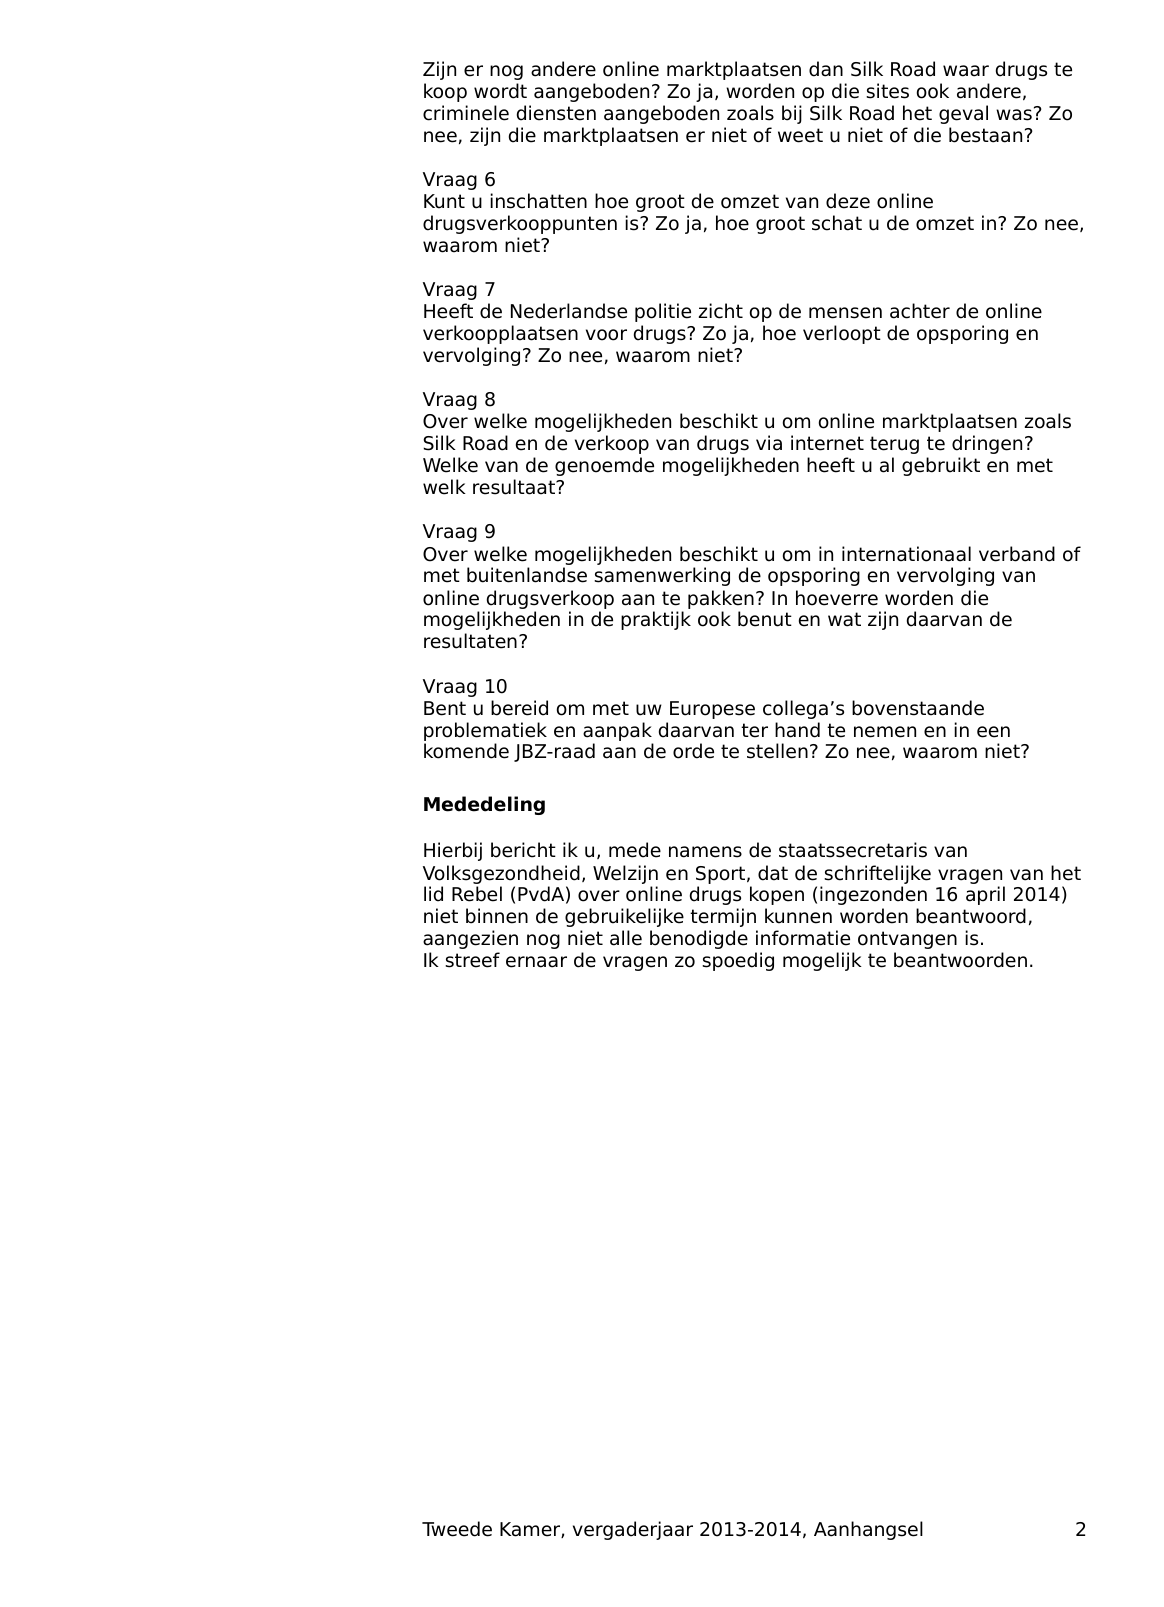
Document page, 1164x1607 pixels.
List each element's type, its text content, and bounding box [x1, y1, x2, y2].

text Bent u bereid om met uw Europese collega’s bovenstaande problematiek en aanpak daarvan ter hand te nemen en in een komende JBZ-raad aan de orde te stellen? Zo nee, waarom niet? [422, 697, 1087, 763]
subtitle Mededeling [422, 793, 1087, 815]
text Vraag 9 [422, 521, 1087, 543]
text Vraag 6 [422, 169, 1087, 191]
text Ik streef ernaar de vragen zo spoedig mogelijk te beantwoorden. [422, 950, 1087, 972]
text Kunt u inschatten hoe groot de omzet van deze online drugsverkooppunten is? Zo ja, hoe groot schat u de omzet in? Zo nee, waarom niet? [422, 191, 1087, 257]
text Vraag 8 [422, 389, 1087, 411]
text Over welke mogelijkheden beschikt u om online marktplaatsen zoals Silk Road en de verkoop van drugs via internet terug te dringen? Welke van de genoemde mogelijkheden heeft u al gebruikt en met welk resultaat? [422, 411, 1087, 499]
text Vraag 7 [422, 279, 1087, 301]
text Vraag 10 [422, 676, 1087, 697]
text Over welke mogelijkheden beschikt u om in internationaal verband of met buitenlandse samenwerking de opsporing en vervolging van online drugsverkoop aan te pakken? In hoeverre worden die mogelijkheden in de praktijk ook benut en wat zijn daarvan de resultaten? [422, 543, 1087, 653]
text Zijn er nog andere online marktplaatsen dan Silk Road waar drugs te koop wordt aangeboden? Zo ja, worden op die sites ook andere, criminele diensten aangeboden zoals bij Silk Road het geval was? Zo nee, zijn die marktplaatsen er niet of weet u niet of die bestaan? [422, 59, 1087, 147]
text Heeft de Nederlandse politie zicht op de mensen achter de online verkoopplaatsen voor drugs? Zo ja, hoe verloopt de opsporing en vervolging? Zo nee, waarom niet? [422, 301, 1087, 367]
text Hierbij bericht ik u, mede namens de staatssecretaris van Volksgezondheid, Welzijn en Sport, dat de schriftelijke vragen van het lid Rebel (PvdA) over online drugs kopen (ingezonden 16 april 2014) niet binnen de gebruikelijke termijn kunnen worden beantwoord, aangezien nog niet alle benodigde informatie ontvangen is. [422, 840, 1087, 950]
